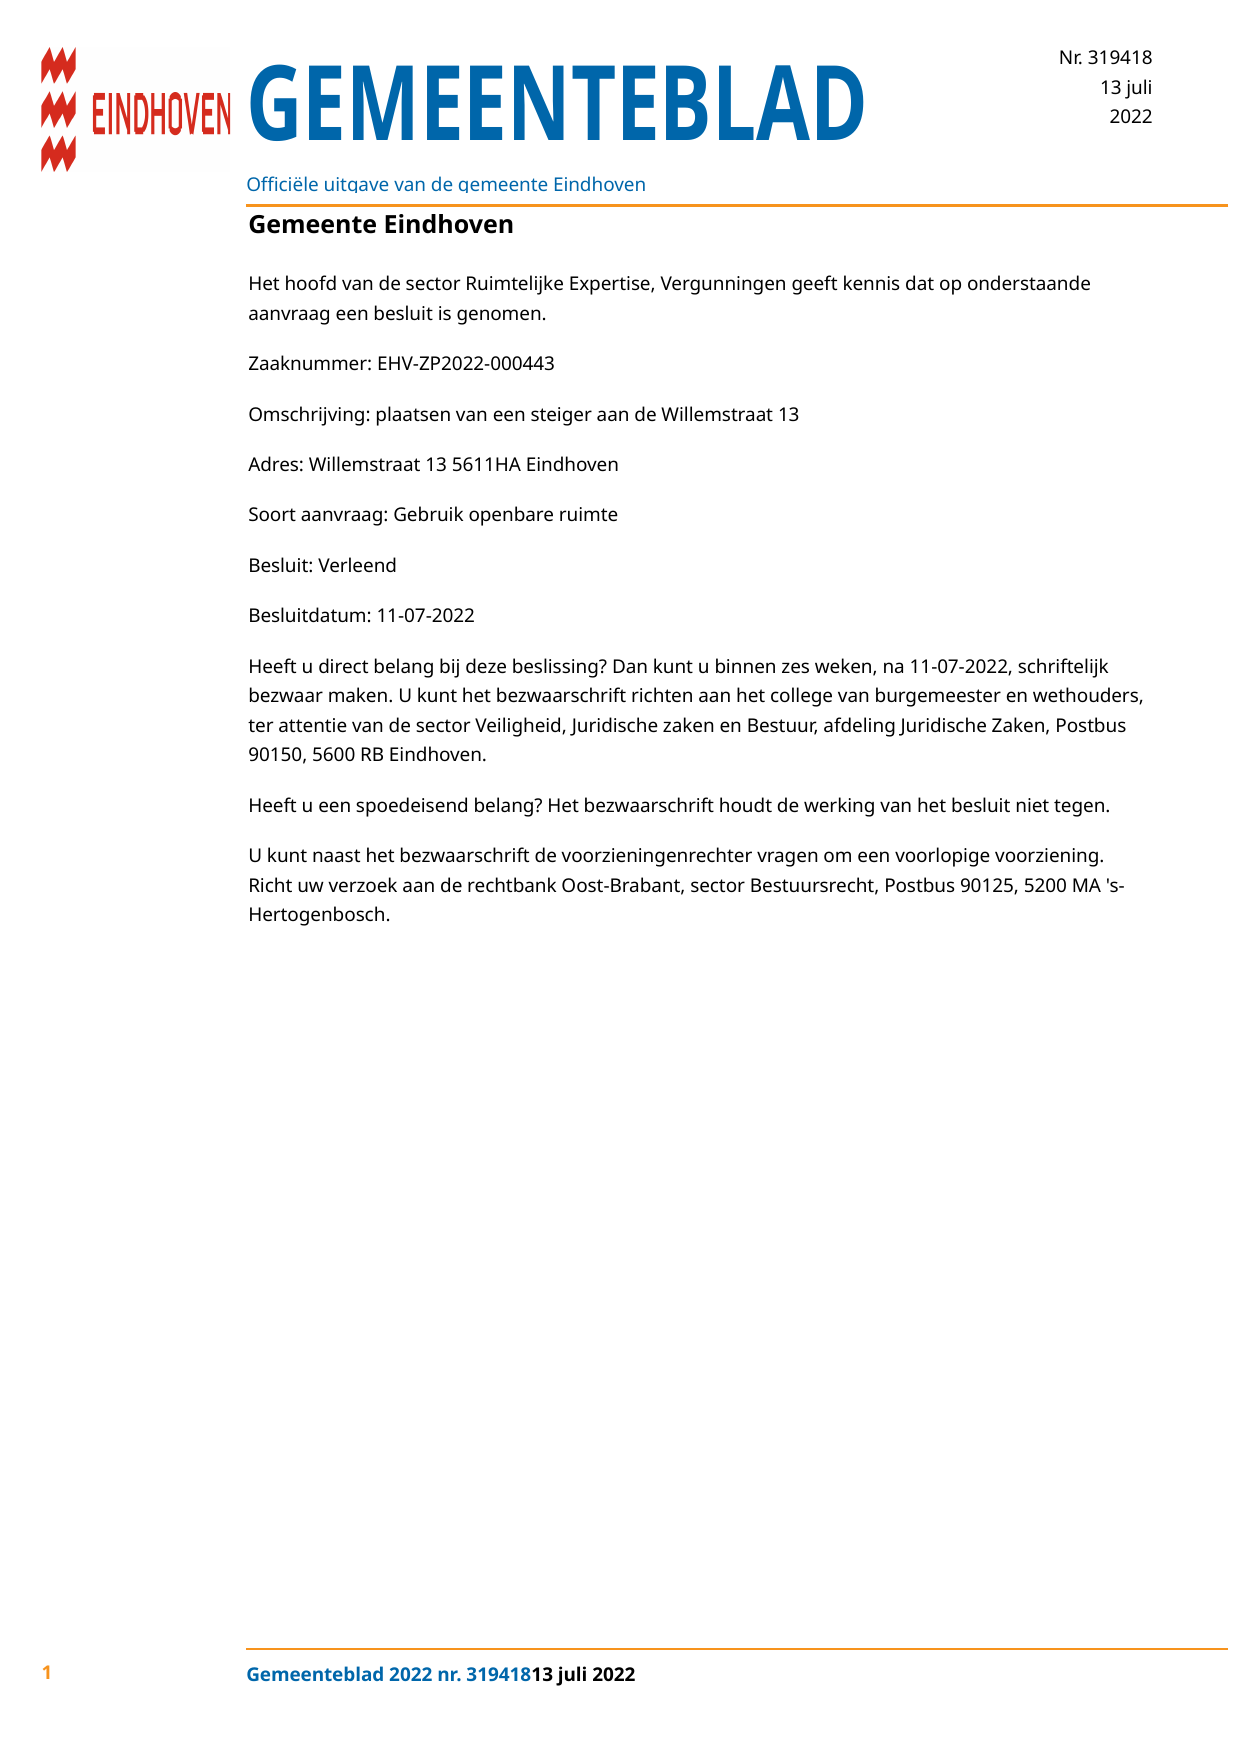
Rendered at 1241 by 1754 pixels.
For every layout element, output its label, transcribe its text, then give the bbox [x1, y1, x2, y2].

text U kunt naast het bezwaarschrift de voorzieningenrechter vragen om een voorlopige voorziening. Richt uw verzoek aan de rechtbank Oost-Brabant, sector Bestuursrecht, Postbus 90125, 5200 MA 's-Hertogenbosch. [248, 842, 1152, 927]
text Adres: Willemstraat 13 5611HA Eindhoven [248, 451, 1152, 477]
text Besluitdatum: 11-07-2022 [248, 602, 1152, 628]
text Heeft u direct belang bij deze beslissing? Dan kunt u binnen zes weken, na 11-07-2022, schriftelijk bezwaar maken. U kunt het bezwaarschrift richten aan het college van burgemeester en wethouders, ter attentie van de sector Veiligheid, Juridische zaken en Bestuur, afdeling Juridische Zaken, Postbus 90150, 5600 RB Eindhoven. [248, 653, 1152, 767]
text Zaaknummer: EHV-ZP2022-000443 [248, 350, 1152, 376]
text Besluit: Verleend [248, 552, 1152, 578]
text Omschrijving: plaatsen van een steiger aan de Willemstraat 13 [248, 401, 1152, 426]
text Gemeente Eindhoven [248, 207, 1152, 241]
picture [41, 47, 231, 172]
text Het hoofd van de sector Ruimtelijke Expertise, Vergunningen geeft kennis dat op onderstaande aanvraag een besluit is genomen. [248, 270, 1152, 326]
text Heeft u een spoedeisend belang? Het bezwaarschrift houdt de werking van het besluit niet tegen. [248, 792, 1152, 818]
text Soort aanvraag: Gebruik openbare ruimte [248, 502, 1152, 527]
